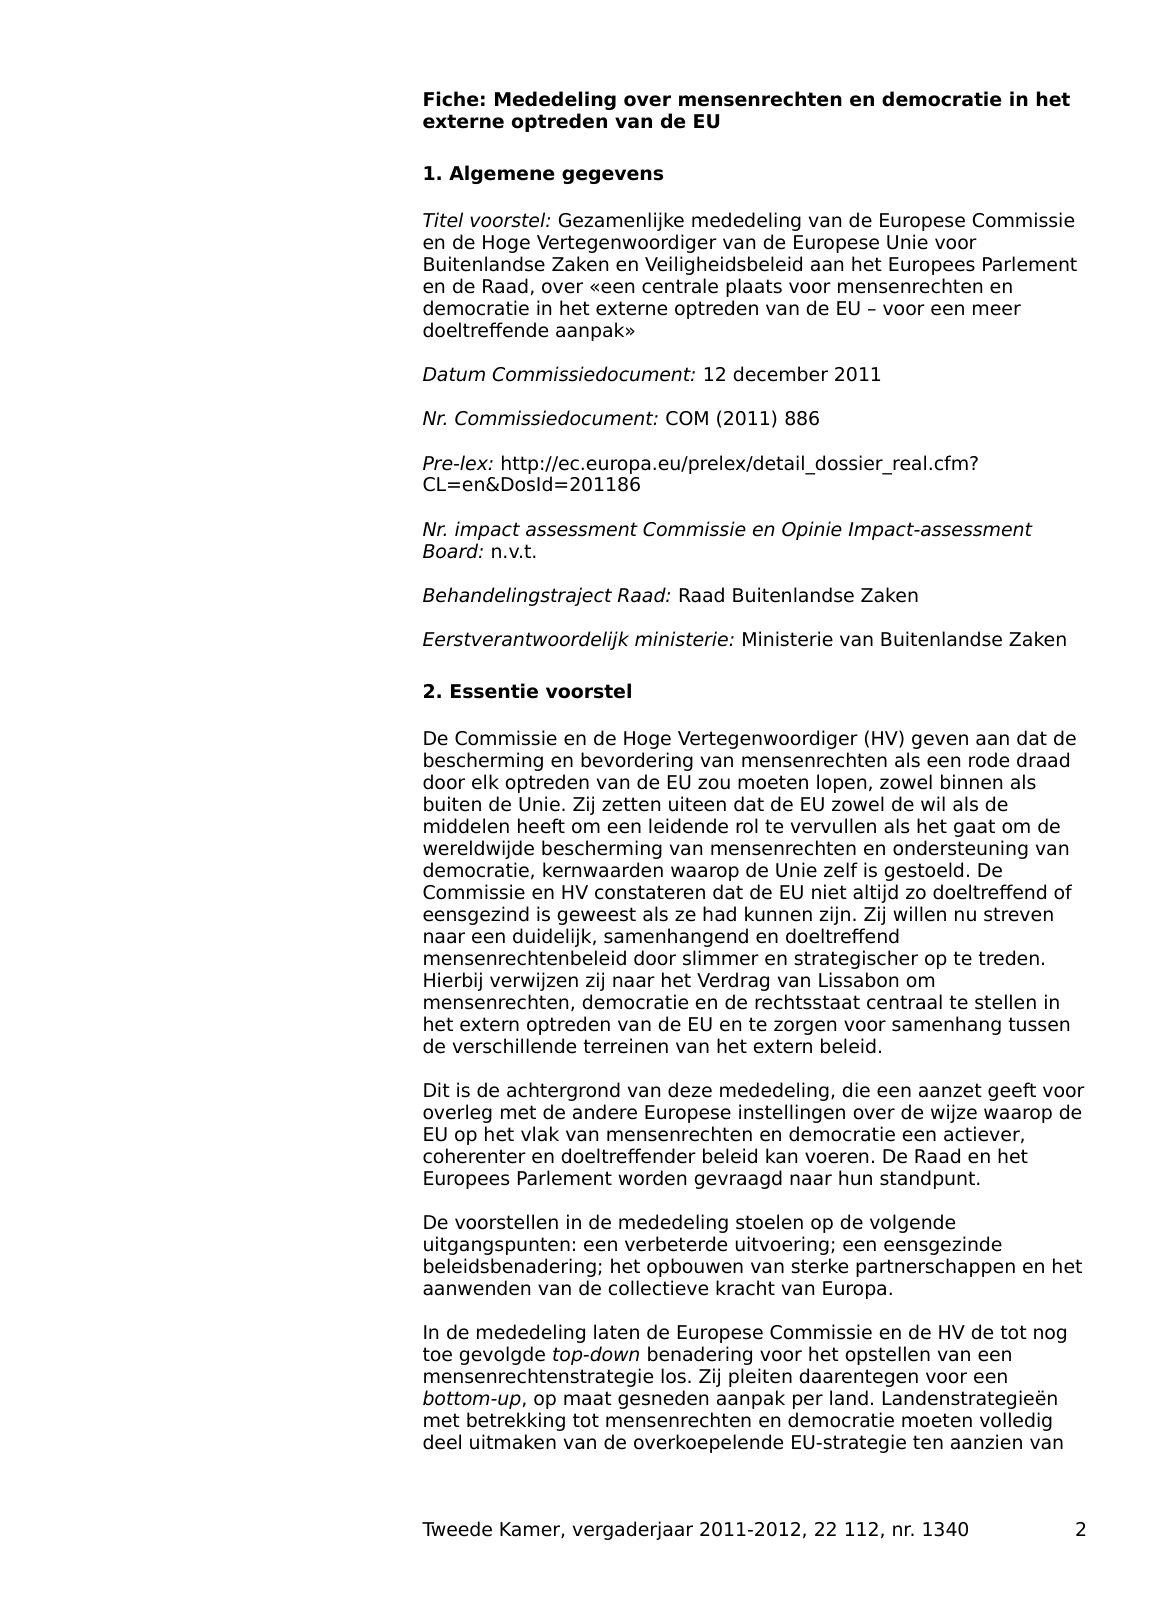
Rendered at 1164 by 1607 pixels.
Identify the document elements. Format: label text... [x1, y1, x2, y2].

text Behandelingstraject Raad: Raad Buitenlandse Zaken [422, 585, 1087, 607]
text Dit is de achtergrond van deze mededeling, die een aanzet geeft voor overleg met de andere Europese instellingen over de wijze waarop de EU op het vlak van mensenrechten en democratie een actiever, coherenter en doeltreffender beleid kan voeren. De Raad en het Europees Parlement worden gevraagd naar hun standpunt. [422, 1080, 1087, 1189]
subtitle 1. Algemene gegevens [422, 163, 1087, 185]
text Datum Commissiedocument: 12 december 2011 [422, 364, 1087, 386]
text Pre-lex: http://ec.europa.eu/prelex/detail_dossier_real.cfm?CL=en&DosId=201186 [422, 452, 1087, 496]
text Nr. Commissiedocument: COM (2011) 886 [422, 408, 1087, 430]
subtitle 2. Essentie voorstel [422, 681, 1087, 703]
text Eerstverantwoordelijk ministerie: Ministerie van Buitenlandse Zaken [422, 629, 1087, 651]
text De voorstellen in de mededeling stoelen op de volgende uitgangspunten: een verbeterde uitvoering; een eensgezinde beleidsbenadering; het opbouwen van sterke partnerschappen en het aanwenden van de collectieve kracht van Europa. [422, 1212, 1087, 1300]
text Nr. impact assessment Commissie en Opinie Impact-assessment Board: n.v.t. [422, 518, 1087, 562]
subtitle Fiche: Mededeling over mensenrechten en democratie in het externe optreden van de EU [422, 89, 1087, 133]
text De Commissie en de Hoge Vertegenwoordiger (HV) geven aan dat de bescherming en bevordering van mensenrechten als een rode draad door elk optreden van de EU zou moeten lopen, zowel binnen als buiten de Unie. Zij zetten uiteen dat de EU zowel de wil als de middelen heeft om een leidende rol te vervullen als het gaat om de wereldwijde bescherming van mensenrechten en ondersteuning van democratie, kernwaarden waarop de Unie zelf is gestoeld. De Commissie en HV constateren dat de EU niet altijd zo doeltreffend of eensgezind is geweest als ze had kunnen zijn. Zij willen nu streven naar een duidelijk, samenhangend en doeltreffend mensenrechtenbeleid door slimmer en strategischer op te treden. Hierbij verwijzen zij naar het Verdrag van Lissabon om mensenrechten, democratie en de rechtsstaat centraal te stellen in het extern optreden van de EU en te zorgen voor samenhang tussen de verschillende terreinen van het extern beleid. [422, 728, 1087, 1057]
text In de mededeling laten de Europese Commissie en de HV de tot nog toe gevolgde top-down benadering voor het opstellen van een mensenrechtenstrategie los. Zij pleiten daarentegen voor een bottom-up, op maat gesneden aanpak per land. Landenstrategieën met betrekking tot mensenrechten en democratie moeten volledig deel uitmaken van de overkoepelende EU-strategie ten aanzien van [422, 1322, 1087, 1454]
text Titel voorstel: Gezamenlijke mededeling van de Europese Commissie en de Hoge Vertegenwoordiger van de Europese Unie voor Buitenlandse Zaken en Veiligheidsbeleid aan het Europees Parlement en de Raad, over «een centrale plaats voor mensenrechten en democratie in het externe optreden van de EU – voor een meer doeltreffende aanpak» [422, 210, 1087, 342]
